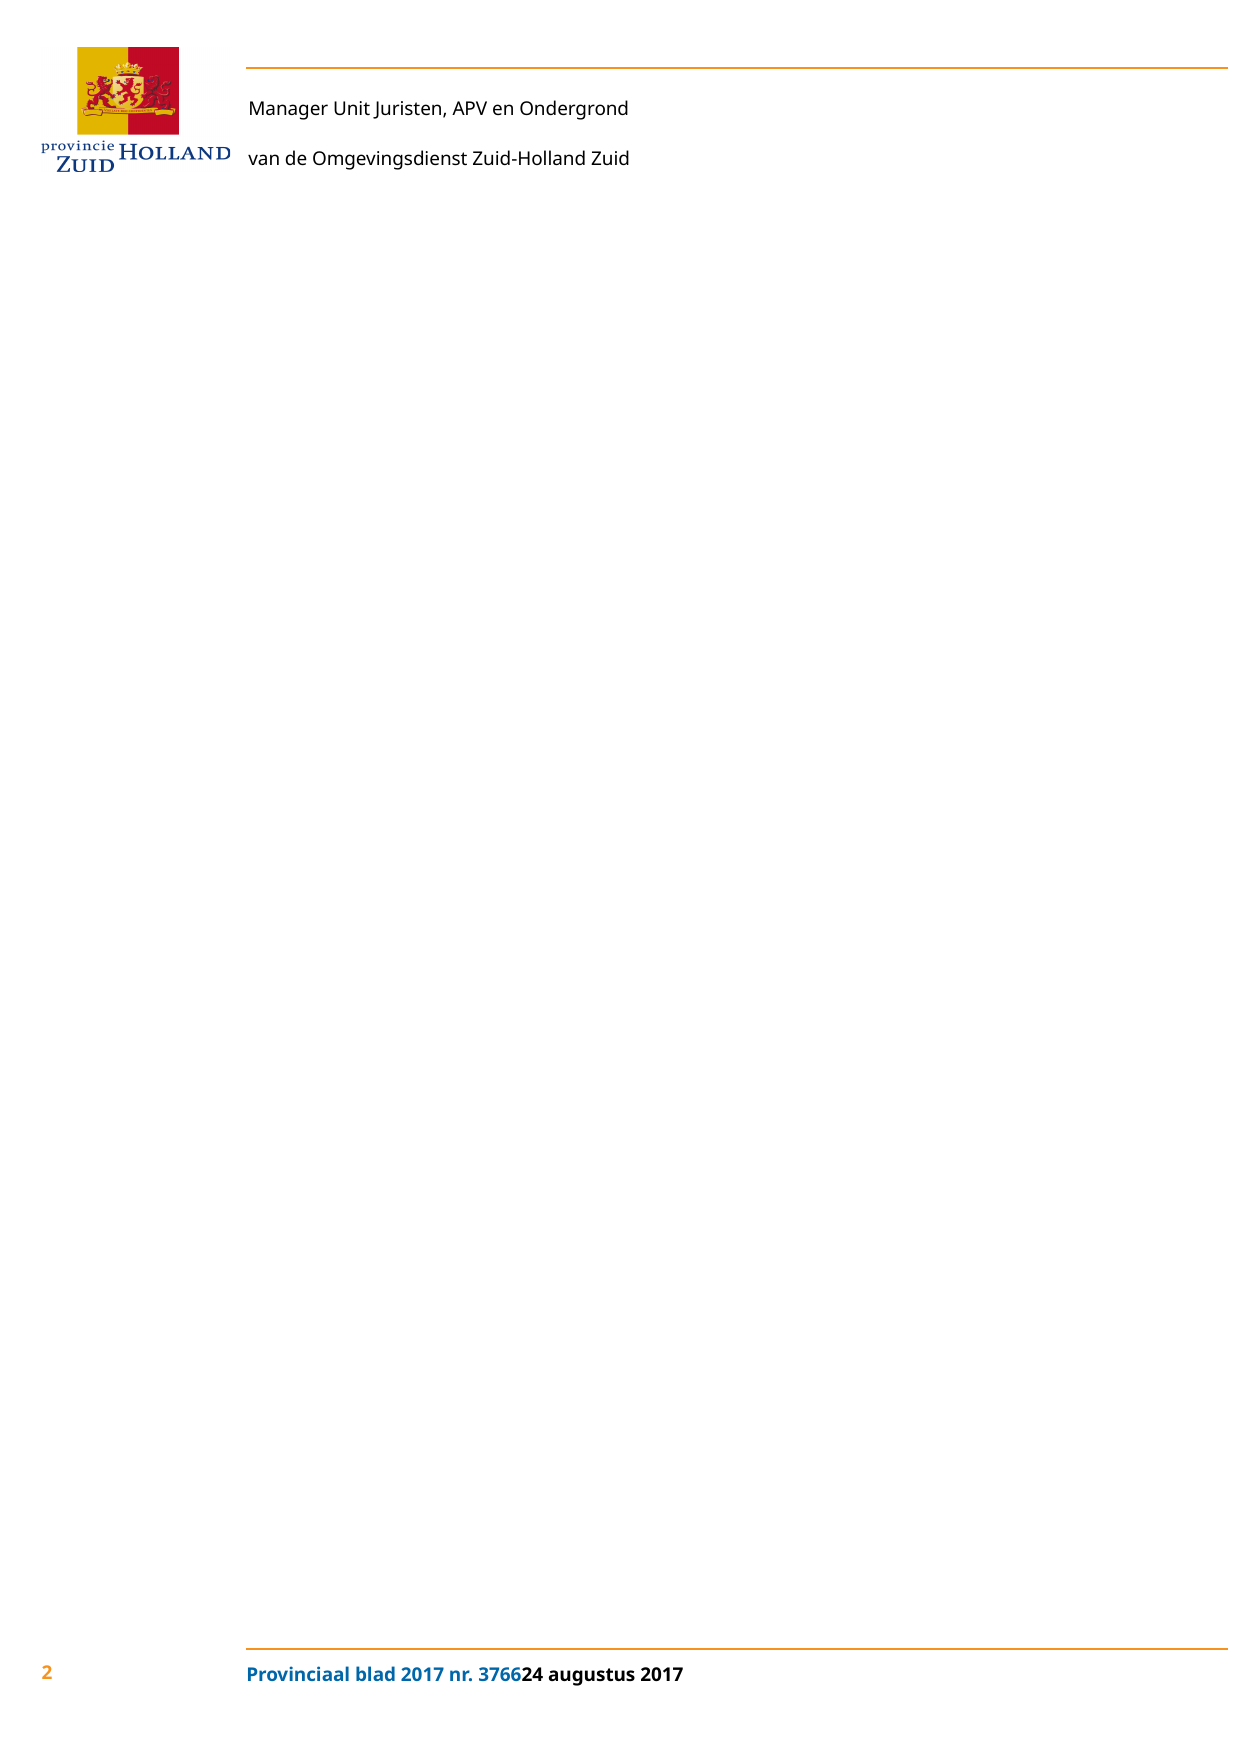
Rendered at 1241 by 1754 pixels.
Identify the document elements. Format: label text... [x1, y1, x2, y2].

text van de Omgevingsdienst Zuid-Holland Zuid [248, 145, 1152, 171]
picture [41, 47, 231, 172]
text Manager Unit Juristen, APV en Ondergrond [248, 95, 1152, 121]
